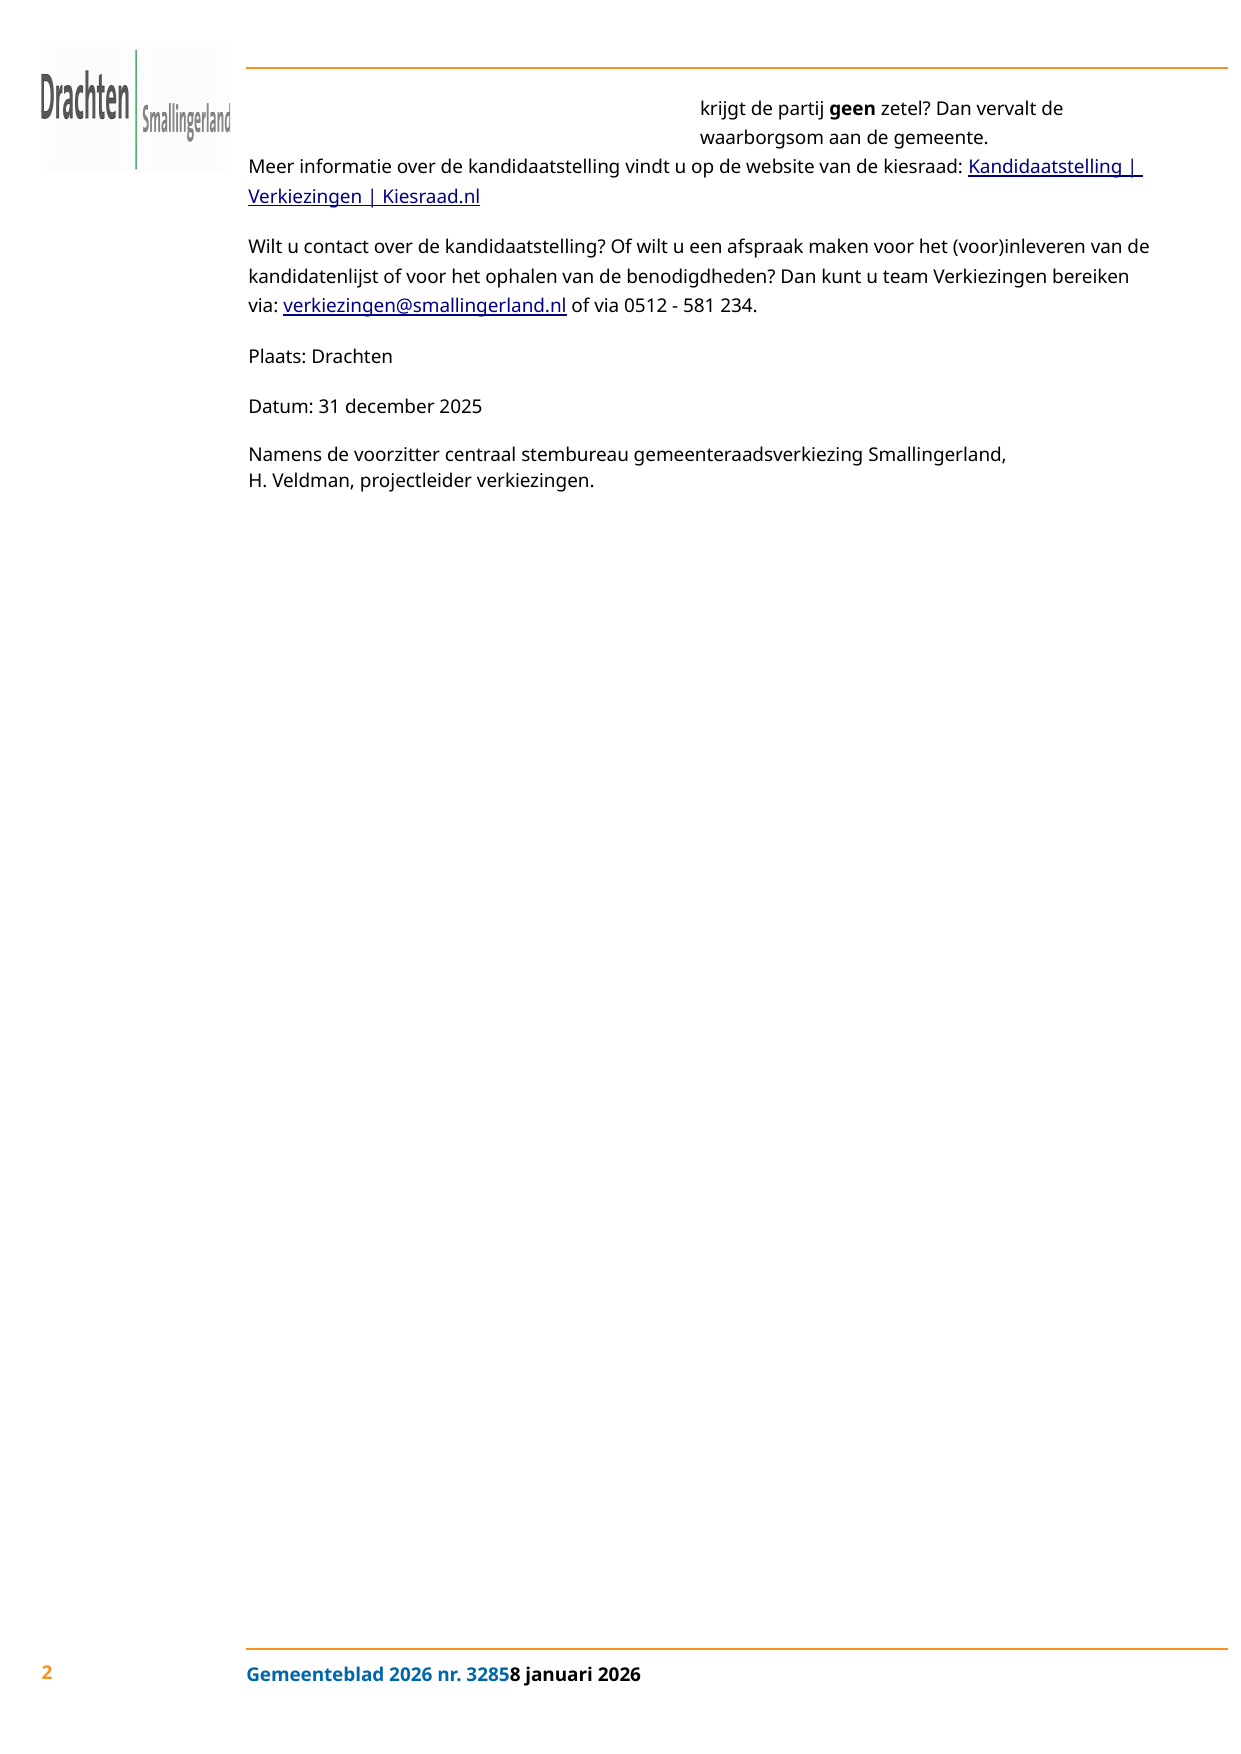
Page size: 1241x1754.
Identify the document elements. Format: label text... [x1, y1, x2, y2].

text H. Veldman, projectleider verkiezingen. [248, 467, 1152, 493]
text Meer informatie over de kandidaatstelling vindt u op de website van de kiesraad: Kandidaatstelling | Verkiezingen | Kiesraad.nl [248, 153, 1152, 209]
text Namens de voorzitter centraal stembureau gemeenteraadsverkiezing Smallingerland, [248, 441, 1152, 467]
table_cell krijgt de partij geen zetel? Dan vervalt de waarborgsom aan de gemeente. [700, 95, 1152, 150]
text Wilt u contact over de kandidaatstelling? Of wilt u een afspraak maken voor het (voor)inleveren van de kandidatenlijst of voor het ophalen van de benodigdheden? Dan kunt u team Verkiezingen bereiken via: verkiezingen@smallingerland.nl of via 0512 - 581 234. [248, 233, 1152, 318]
text Plaats: Drachten [248, 343, 1152, 369]
picture [41, 47, 231, 172]
table_cell [248, 95, 700, 150]
text Datum: 31 december 2025 [248, 393, 1152, 419]
